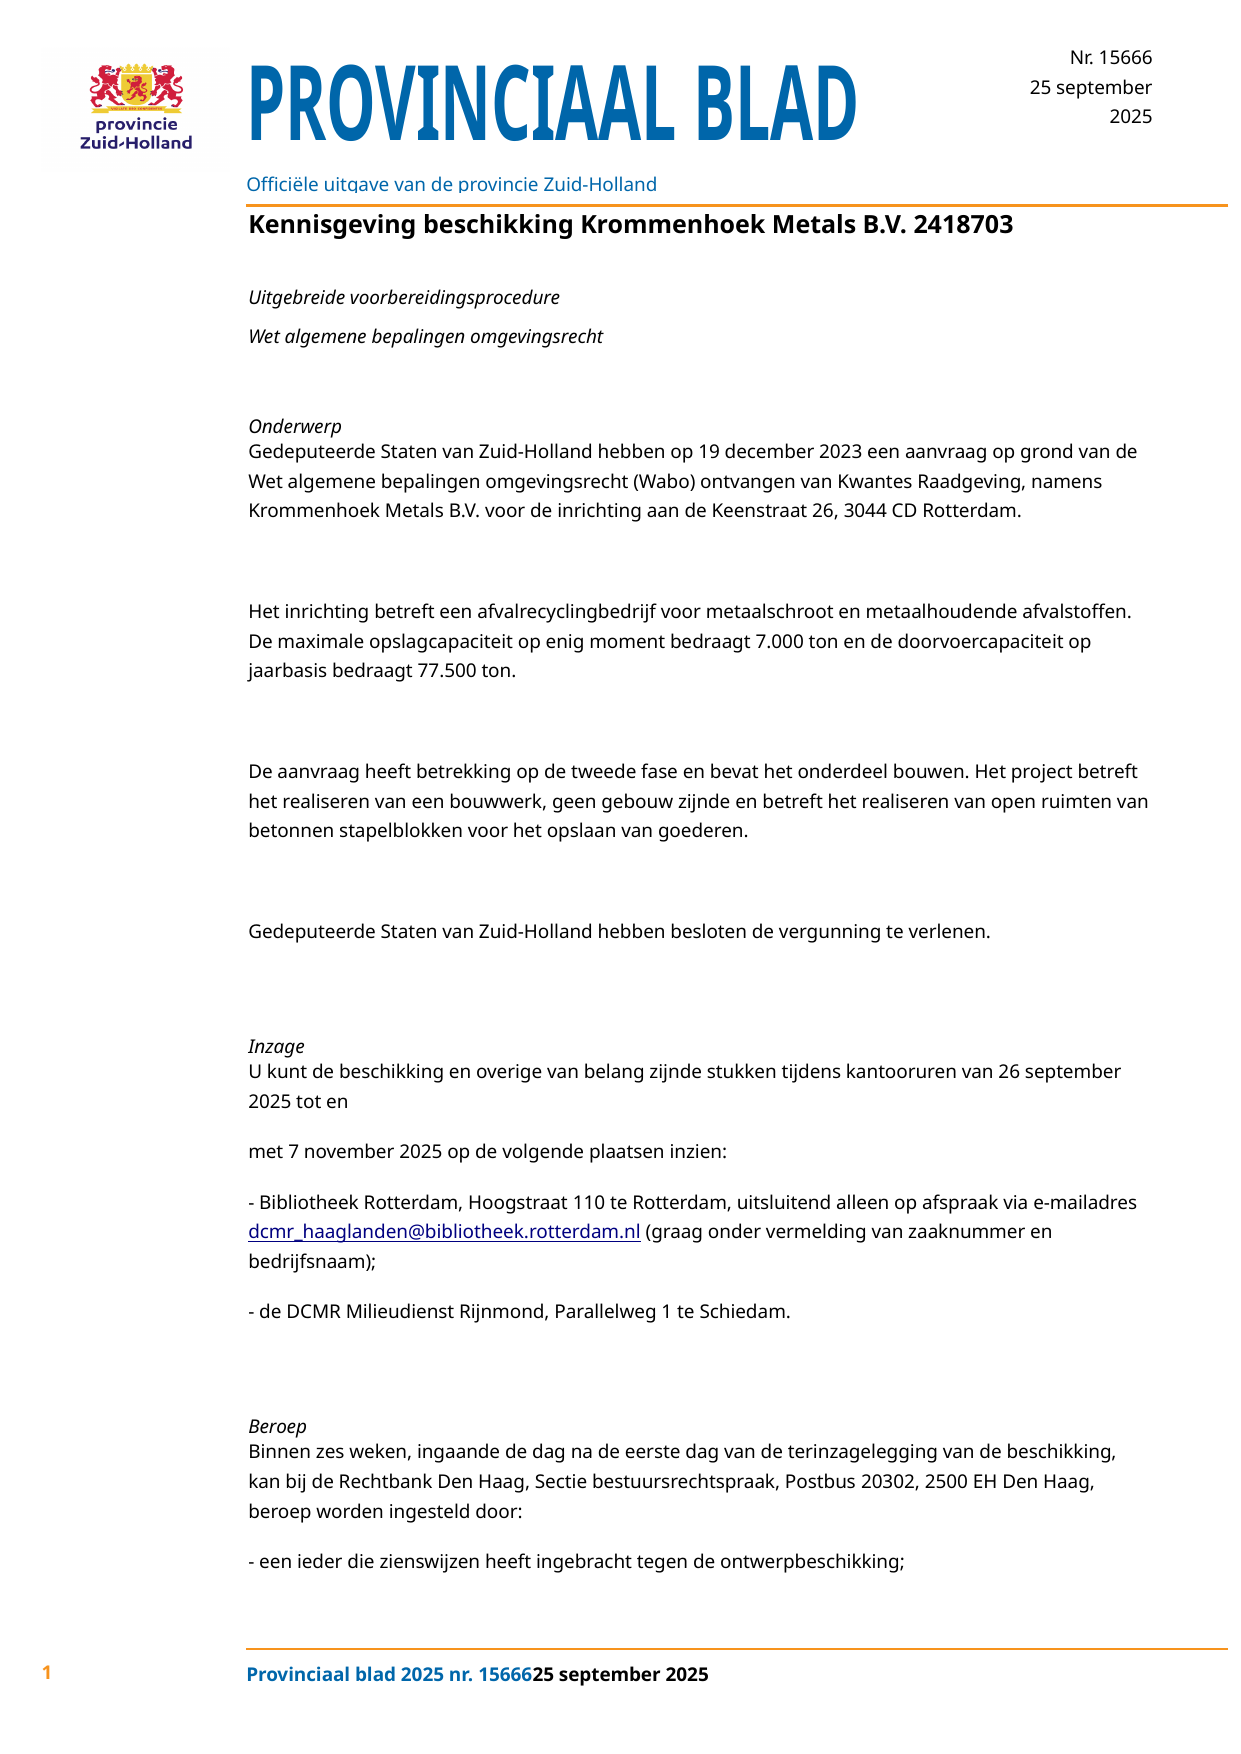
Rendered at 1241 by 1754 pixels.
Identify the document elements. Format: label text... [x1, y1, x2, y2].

text Gedeputeerde Staten van Zuid-Holland hebben op 19 december 2023 een aanvraag op grond van de Wet algemene bepalingen omgevingsrecht (Wabo) ontvangen van Kwantes Raadgeving, namens Krommenhoek Metals B.V. voor de inrichting aan de Keenstraat 26, 3044 CD Rotterdam. [248, 438, 1152, 523]
text - de DCMR Milieudienst Rijnmond, Parallelweg 1 te Schiedam. [248, 1299, 1152, 1324]
text - Bibliotheek Rotterdam, Hoogstraat 110 te Rotterdam, uitsluitend alleen op afspraak via e-mailadres dcmr_haaglanden@bibliotheek.rotterdam.nl (graag onder vermelding van zaaknummer en bedrijfsnaam); [248, 1189, 1152, 1274]
text U kunt de beschikking en overige van belang zijnde stukken tijdens kantooruren van 26 september 2025 tot en [248, 1059, 1152, 1114]
picture [41, 47, 231, 172]
text De aanvraag heeft betrekking op de tweede fase en bevat het onderdeel bouwen. Het project betreft het realiseren van een bouwwerk, geen gebouw zijnde en betreft het realiseren van open ruimten van betonnen stapelblokken voor het opslaan van goederen. [248, 758, 1152, 843]
text Gedeputeerde Staten van Zuid-Holland hebben besloten de vergunning te verlenen. [248, 918, 1152, 944]
text Het inrichting betreft een afvalrecyclingbedrijf voor metaalschroot en metaalhoudende afvalstoffen. De maximale opslagcapaciteit op enig moment bedraagt 7.000 ton en de doorvoercapaciteit op jaarbasis bedraagt 77.500 ton. [248, 598, 1152, 683]
text Binnen zes weken, ingaande de dag na de eerste dag van de terinzagelegging van de beschikking, kan bij de Rechtbank Den Haag, Sectie bestuursrechtspraak, Postbus 20302, 2500 EH Den Haag, beroep worden ingesteld door: [248, 1439, 1152, 1524]
text Onderwerp [248, 413, 1152, 438]
text Uitgebreide voorbereidingsprocedure [248, 284, 1152, 309]
text Wet algemene bepalingen omgevingsrecht [248, 323, 1152, 349]
text met 7 november 2025 op de volgende plaatsen inzien: [248, 1139, 1152, 1164]
text - een ieder die zienswijzen heeft ingebracht tegen de ontwerpbeschikking; [248, 1548, 1152, 1574]
text Beroep [248, 1413, 1152, 1439]
text Kennisgeving beschikking Krommenhoek Metals B.V. 2418703 [248, 207, 1152, 241]
text Inzage [248, 1033, 1152, 1059]
